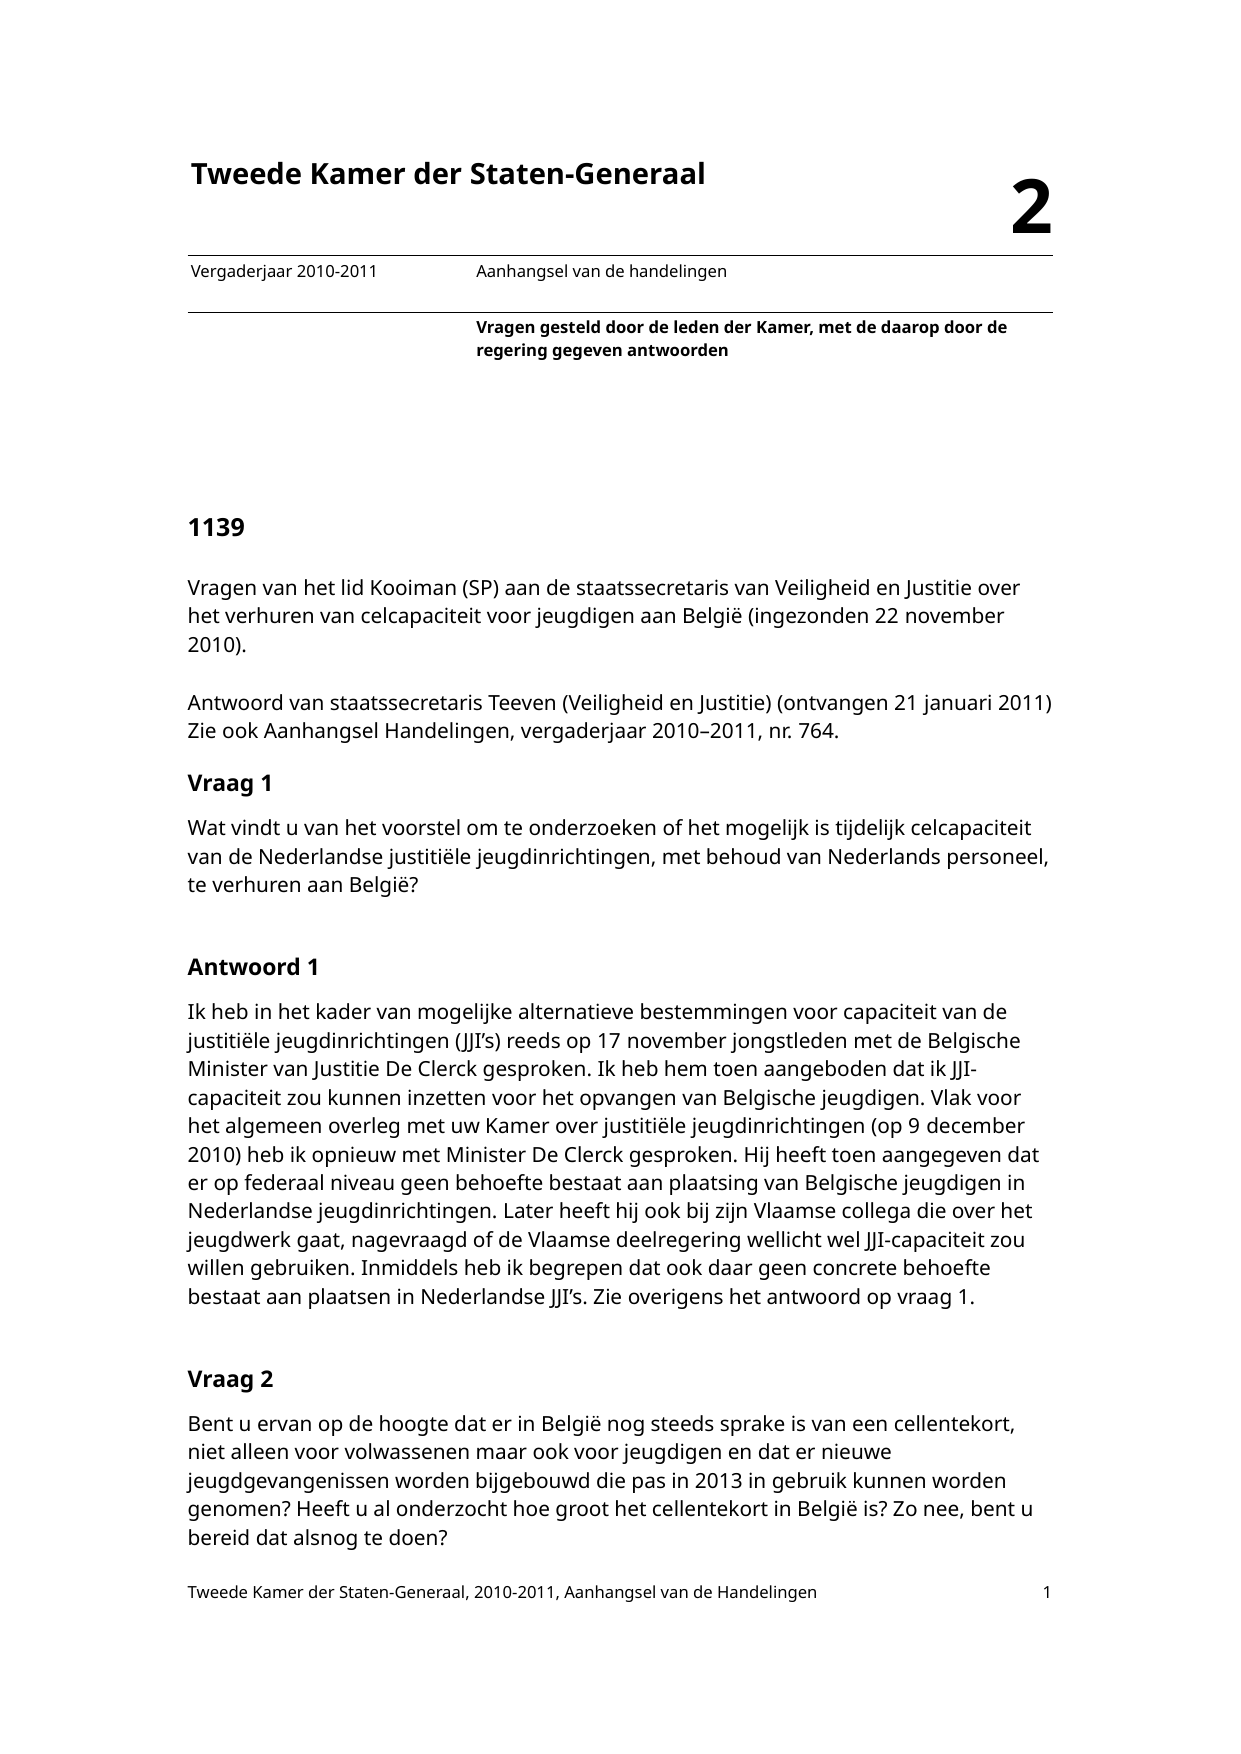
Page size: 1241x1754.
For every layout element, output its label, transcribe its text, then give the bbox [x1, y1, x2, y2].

text 1139 [187, 509, 1053, 543]
table_header Tweede Kamer der Staten-Generaal [188, 150, 879, 255]
table_cell Vergaderjaar 2010-2011 [188, 256, 473, 312]
table_cell Vragen gesteld door de leden der Kamer, met de daarop door de regering gegeven antwoorden [473, 313, 1053, 361]
table_header 2 [880, 150, 1053, 255]
text Wat vindt u van het voorstel om te onderzoeken of het mogelijk is tijdelijk celcapaciteit van de Nederlandse justitiële jeugdinrichtingen, met behoud van Nederlands personeel, te verhuren aan België? [187, 813, 1053, 899]
text Antwoord van staatssecretaris Teeven (Veiligheid en Justitie) (ontvangen 21 januari 2011) Zie ook Aanhangsel Handelingen, vergaderjaar 2010–2011, nr. 764. [187, 688, 1053, 745]
text Ik heb in het kader van mogelijke alternatieve bestemmingen voor capaciteit van de justitiële jeugdinrichtingen (JJI’s) reeds op 17 november jongstleden met de Belgische Minister van Justitie De Clerck gesproken. Ik heb hem toen aangeboden dat ik JJI-capaciteit zou kunnen inzetten voor het opvangen van Belgische jeugdigen. Vlak voor het algemeen overleg met uw Kamer over justitiële jeugdinrichtingen (op 9 december 2010) heb ik opnieuw met Minister De Clerck gesproken. Hij heeft toen aangegeven dat er op federaal niveau geen behoefte bestaat aan plaatsing van Belgische jeugdigen in Nederlandse jeugdinrichtingen. Later heeft hij ook bij zijn Vlaamse collega die over het jeugdwerk gaat, nagevraagd of de Vlaamse deelregering wellicht wel JJI-capaciteit zou willen gebruiken. Inmiddels heb ik begrepen dat ook daar geen concrete behoefte bestaat aan plaatsen in Nederlandse JJI’s. Zie overigens het antwoord op vraag 1. [187, 997, 1053, 1310]
text Bent u ervan op de hoogte dat er in België nog steeds sprake is van een cellentekort, niet alleen voor volwassenen maar ook voor jeugdigen en dat er nieuwe jeugdgevangenissen worden bijgebouwd die pas in 2013 in gebruik kunnen worden genomen? Heeft u al onderzocht hoe groot het cellentekort in België is? Zo nee, bent u bereid dat alsnog te doen? [187, 1409, 1053, 1551]
text Vragen van het lid Kooiman (SP) aan de staatssecretaris van Veiligheid en Justitie over het verhuren van celcapaciteit voor jeugdigen aan België (ingezonden 22 november 2010). [187, 573, 1053, 658]
table_cell [188, 313, 473, 361]
table_cell Aanhangsel van de handelingen [473, 256, 1053, 312]
subtitle Vraag 2 [187, 1363, 1053, 1394]
subtitle Antwoord 1 [187, 951, 1053, 982]
subtitle Vraag 1 [187, 767, 1053, 798]
